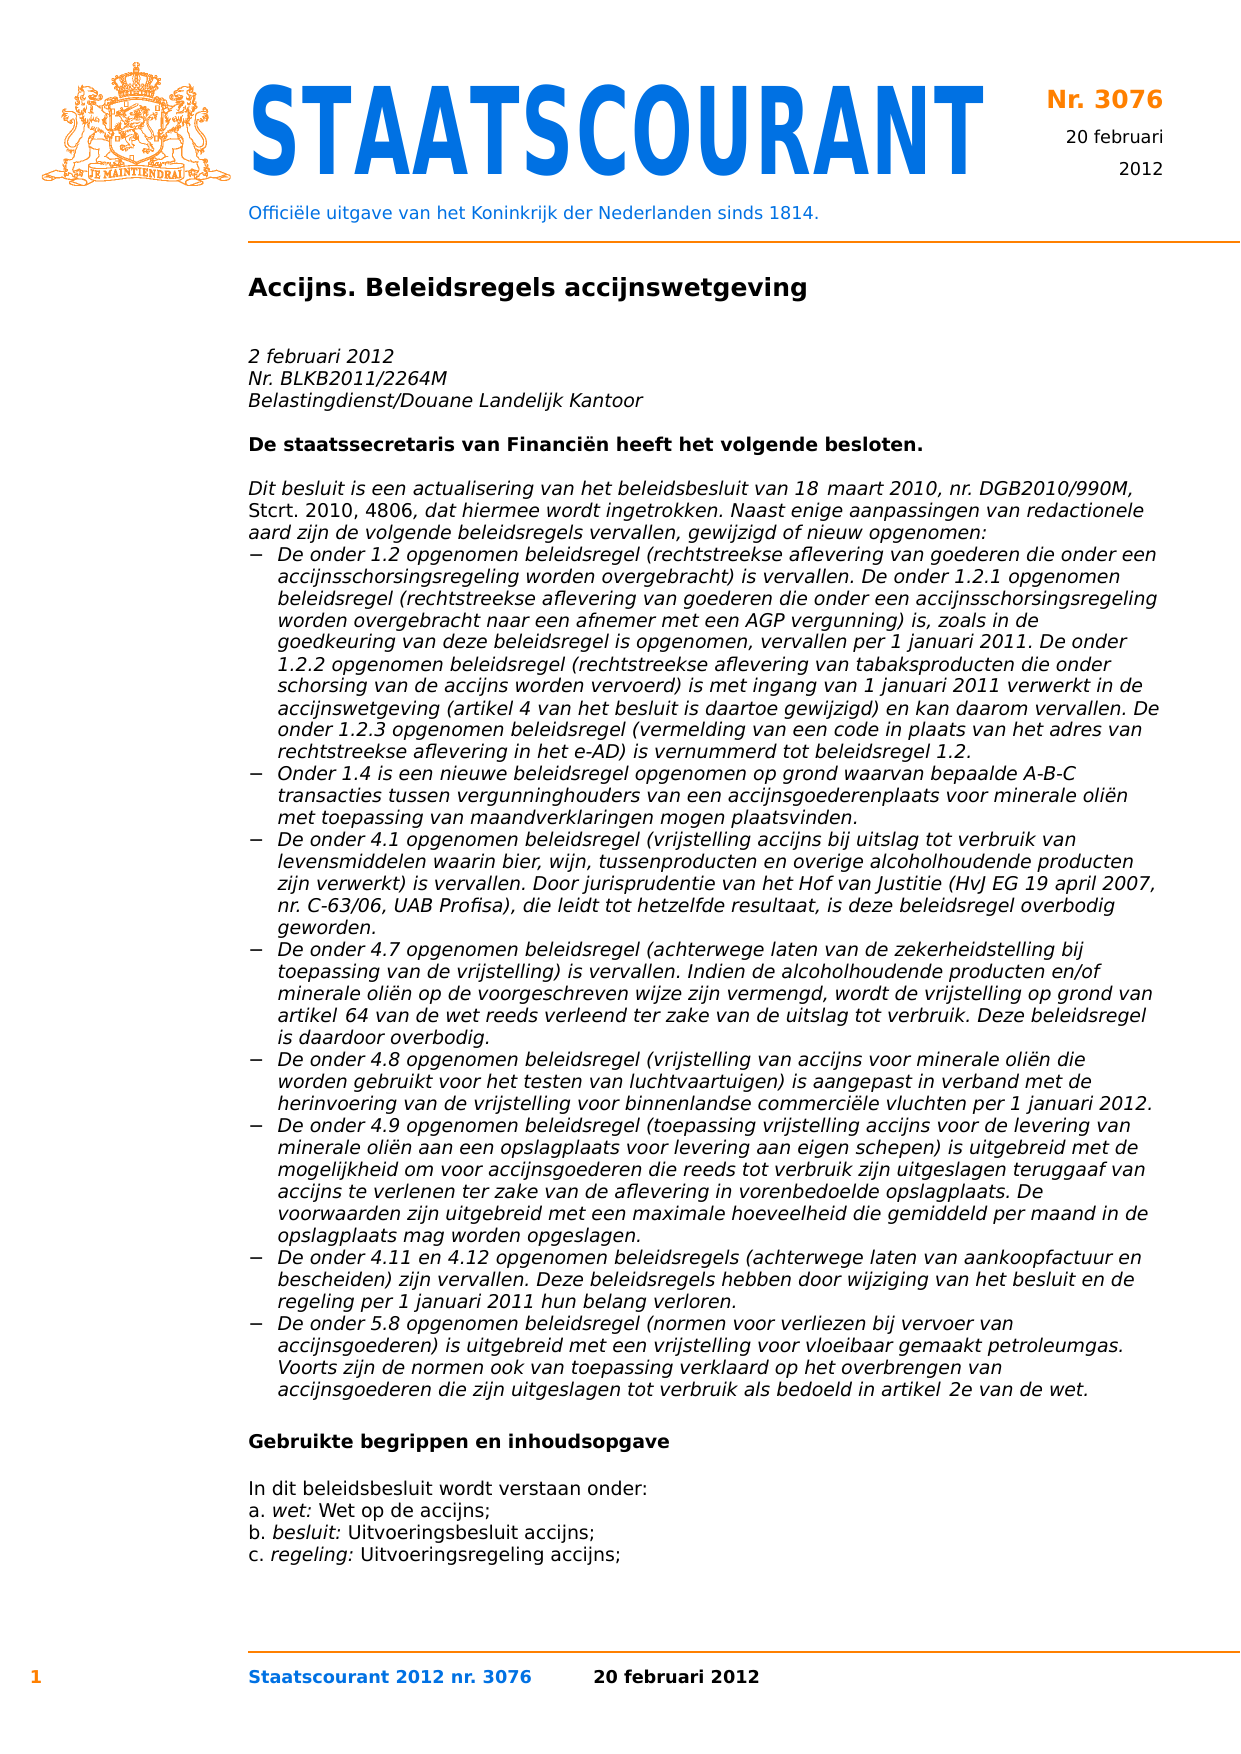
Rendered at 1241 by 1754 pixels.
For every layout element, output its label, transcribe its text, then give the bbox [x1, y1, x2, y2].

table_cell 20 februari [998, 121, 1240, 153]
table_header STAATSCOURANT [248, 62, 998, 203]
text Dit besluit is een actualisering van het beleidsbesluit van 18 maart 2010, nr. DGB2010/990M, Stcrt. 2010, 4806, dat hiermee wordt ingetrokken. Naast enige aanpassingen van redactionele aard zijn de volgende beleidsregels vervallen, gewijzigd of nieuw opgenomen: [248, 478, 1163, 543]
text − Onder 1.4 is een nieuwe beleidsregel opgenomen op grond waarvan bepaalde A-B-C transacties tussen vergunninghouders van een accijnsgoederenplaats voor minerale oliën met toepassing van maandverklaringen mogen plaatsvinden. [248, 763, 1163, 829]
text Belastingdienst/Douane Landelijk Kantoor [248, 390, 1163, 412]
table_header Nr. 3076 [998, 62, 1240, 121]
text − De onder 4.9 opgenomen beleidsregel (toepassing vrijstelling accijns voor de levering van minerale oliën aan een opslagplaats voor levering aan eigen schepen) is uitgebreid met de mogelijkheid om voor accijnsgoederen die reeds tot verbruik zijn uitgeslagen teruggaaf van accijns te verlenen ter zake van de aflevering in vorenbedoelde opslagplaats. De voorwaarden zijn uitgebreid met een maximale hoeveelheid die gemiddeld per maand in de opslagplaats mag worden opgeslagen. [248, 1115, 1163, 1247]
text a. wet: Wet op de accijns; [248, 1500, 1163, 1522]
text − De onder 4.8 opgenomen beleidsregel (vrijstelling van accijns voor minerale oliën die worden gebruikt voor het testen van luchtvaartuigen) is aangepast in verband met de herinvoering van de vrijstelling voor binnenlandse commerciële vluchten per 1 januari 2012. [248, 1049, 1163, 1115]
text De staatssecretaris van Financiën heeft het volgende besloten. [248, 434, 1163, 456]
text − De onder 5.8 opgenomen beleidsregel (normen voor verliezen bij vervoer van accijnsgoederen) is uitgebreid met een vrijstelling voor vloeibaar gemaakt petroleumgas. Voorts zijn de normen ook van toepassing verklaard op het overbrengen van accijnsgoederen die zijn uitgeslagen tot verbruik als bedoeld in artikel 2e van de wet. [248, 1313, 1163, 1401]
text b. besluit: Uitvoeringsbesluit accijns; [248, 1522, 1163, 1544]
text − De onder 4.7 opgenomen beleidsregel (achterwege laten van de zekerheidstelling bij toepassing van de vrijstelling) is vervallen. Indien de alcoholhoudende producten en/of minerale oliën op de voorgeschreven wijze zijn vermengd, wordt de vrijstelling op grond van artikel 64 van de wet reeds verleend ter zake van de uitslag tot verbruik. Deze beleidsregel is daardoor overbodig. [248, 939, 1163, 1049]
text Nr. BLKB2011/2264M [248, 368, 1163, 390]
subtitle Gebruikte begrippen en inhoudsopgave [248, 1431, 1163, 1453]
table_cell 2012 [998, 153, 1240, 203]
picture [41, 62, 231, 186]
table_cell Officiële uitgave van het Koninkrijk der Nederlanden sinds 1814. [248, 203, 1240, 241]
text In dit beleidsbesluit wordt verstaan onder: [248, 1478, 1163, 1500]
table_header [25, 62, 248, 241]
text 2 februari 2012 [248, 346, 1163, 368]
text − De onder 4.11 en 4.12 opgenomen beleidsregels (achterwege laten van aankoopfactuur en bescheiden) zijn vervallen. Deze beleidsregels hebben door wijziging van het besluit en de regeling per 1 januari 2011 hun belang verloren. [248, 1247, 1163, 1313]
text − De onder 4.1 opgenomen beleidsregel (vrijstelling accijns bij uitslag tot verbruik van levensmiddelen waarin bier, wijn, tussenproducten en overige alcoholhoudende producten zijn verwerkt) is vervallen. Door jurisprudentie van het Hof van Justitie (HvJ EG 19 april 2007, nr. C-63/06, UAB Profisa), die leidt tot hetzelfde resultaat, is deze beleidsregel overbodig geworden. [248, 829, 1163, 939]
text − De onder 1.2 opgenomen beleidsregel (rechtstreekse aflevering van goederen die onder een accijnsschorsingsregeling worden overgebracht) is vervallen. De onder 1.2.1 opgenomen beleidsregel (rechtstreekse aflevering van goederen die onder een accijnsschorsingsregeling worden overgebracht naar een afnemer met een AGP vergunning) is, zoals in de goedkeuring van deze beleidsregel is opgenomen, vervallen per 1 januari 2011. De onder 1.2.2 opgenomen beleidsregel (rechtstreekse aflevering van tabaksproducten die onder schorsing van de accijns worden vervoerd) is met ingang van 1 januari 2011 verwerkt in de accijnswetgeving (artikel 4 van het besluit is daartoe gewijzigd) en kan daarom vervallen. De onder 1.2.3 opgenomen beleidsregel (vermelding van een code in plaats van het adres van rechtstreekse aflevering in het e-AD) is vernummerd tot beleidsregel 1.2. [248, 543, 1163, 763]
subtitle Accijns. Beleidsregels accijnswetgeving [248, 273, 1163, 302]
text c. regeling: Uitvoeringsregeling accijns; [248, 1544, 1163, 1566]
